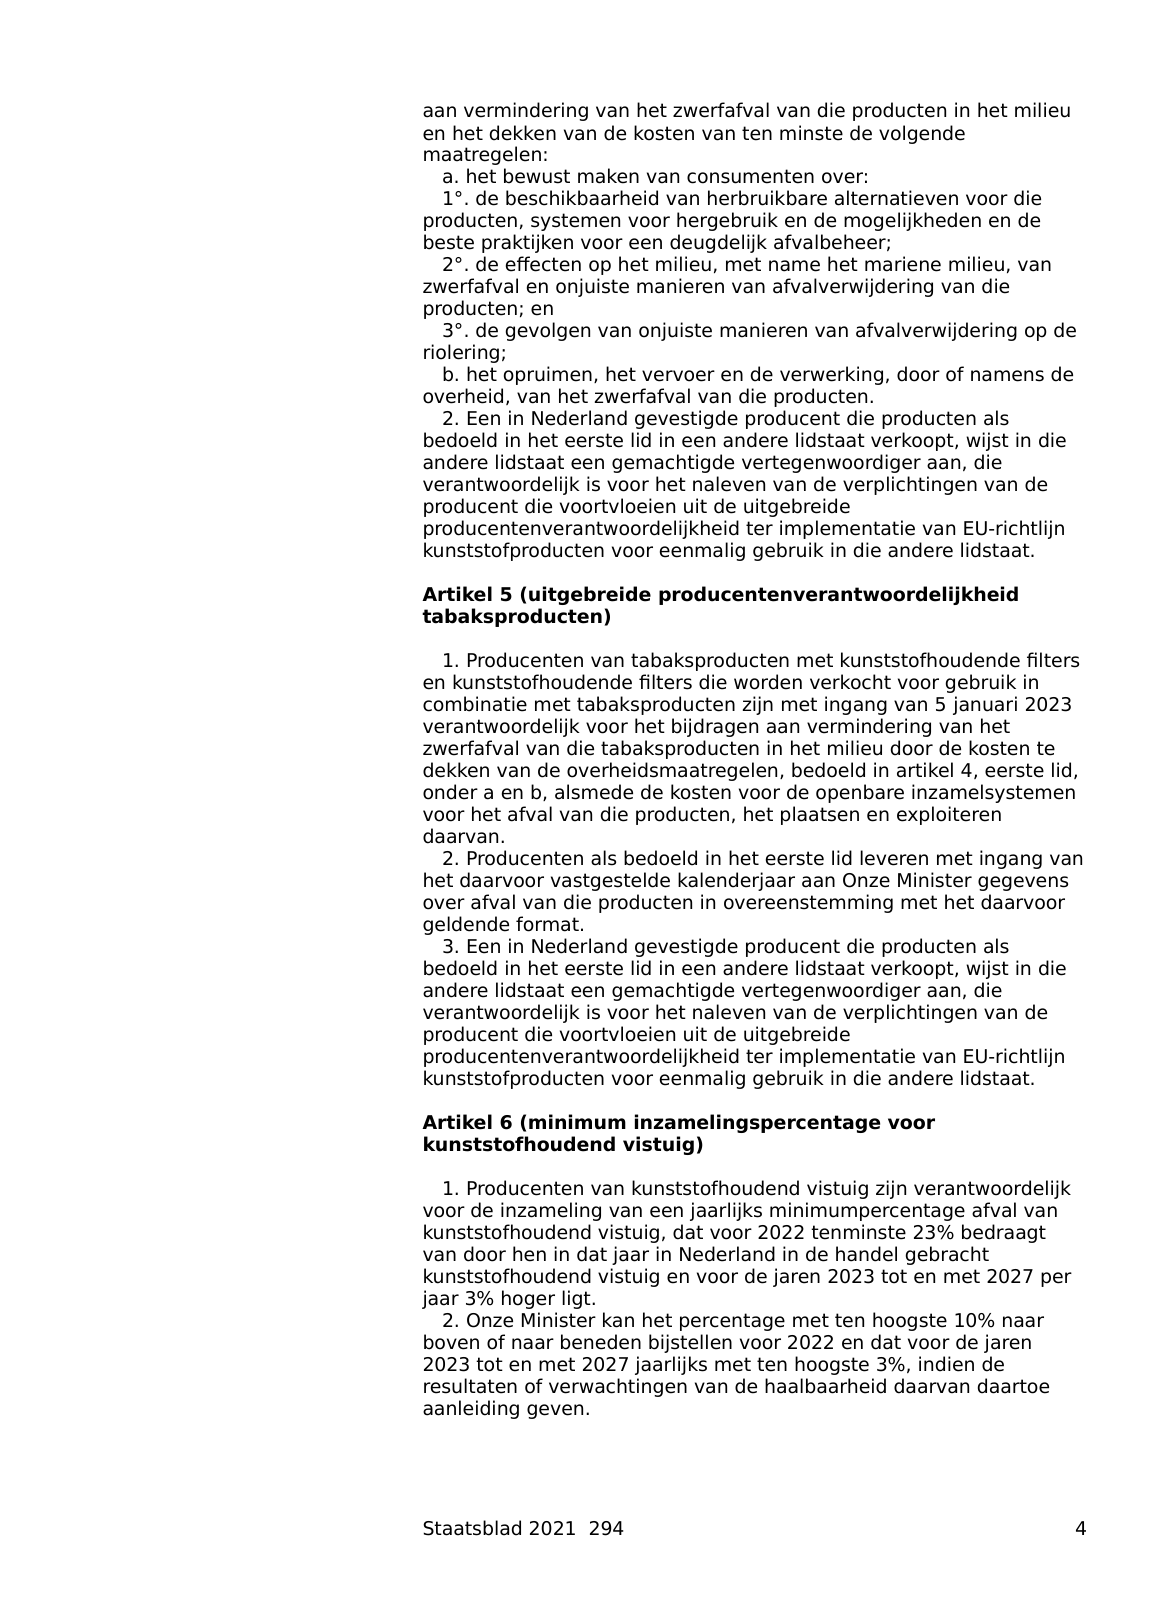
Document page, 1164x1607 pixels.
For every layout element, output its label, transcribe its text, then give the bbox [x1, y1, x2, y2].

text 2. Producenten als bedoeld in het eerste lid leveren met ingang van het daarvoor vastgestelde kalenderjaar aan Onze Minister gegevens over afval van die producten in overeenstemming met het daarvoor geldende format. [422, 848, 1087, 936]
text 3. Een in Nederland gevestigde producent die producten als bedoeld in het eerste lid in een andere lidstaat verkoopt, wijst in die andere lidstaat een gemachtigde vertegenwoordiger aan, die verantwoordelijk is voor het naleven van de verplichtingen van de producent die voortvloeien uit de uitgebreide producentenverantwoordelijkheid ter implementatie van EU-richtlijn kunststofproducten voor eenmalig gebruik in die andere lidstaat. [422, 936, 1087, 1090]
text 1. Producenten van kunststofhoudend vistuig zijn verantwoordelijk voor de inzameling van een jaarlijks minimumpercentage afval van kunststofhoudend vistuig, dat voor 2022 tenminste 23% bedraagt van door hen in dat jaar in Nederland in de handel gebracht kunststofhoudend vistuig en voor de jaren 2023 tot en met 2027 per jaar 3% hoger ligt. [422, 1178, 1087, 1310]
text 2. Een in Nederland gevestigde producent die producten als bedoeld in het eerste lid in een andere lidstaat verkoopt, wijst in die andere lidstaat een gemachtigde vertegenwoordiger aan, die verantwoordelijk is voor het naleven van de verplichtingen van de producent die voortvloeien uit de uitgebreide producentenverantwoordelijkheid ter implementatie van EU-richtlijn kunststofproducten voor eenmalig gebruik in die andere lidstaat. [422, 408, 1087, 562]
subtitle Artikel 5 (uitgebreide producentenverantwoordelijkheid tabaksproducten) [422, 584, 1087, 628]
text 3°. de gevolgen van onjuiste manieren van afvalverwijdering op de riolering; [422, 320, 1087, 364]
text a. het bewust maken van consumenten over: [422, 166, 1087, 188]
text 1°. de beschikbaarheid van herbruikbare alternatieven voor die producten, systemen voor hergebruik en de mogelijkheden en de beste praktijken voor een deugdelijk afvalbeheer; [422, 188, 1087, 254]
text 1. Producenten van tabaksproducten met kunststofhoudende filters en kunststofhoudende filters die worden verkocht voor gebruik in combinatie met tabaksproducten zijn met ingang van 5 januari 2023 verantwoordelijk voor het bijdragen aan vermindering van het zwerfafval van die tabaksproducten in het milieu door de kosten te dekken van de overheidsmaatregelen, bedoeld in artikel 4, eerste lid, onder a en b, alsmede de kosten voor de openbare inzamelsystemen voor het afval van die producten, het plaatsen en exploiteren daarvan. [422, 650, 1087, 848]
text aan vermindering van het zwerfafval van die producten in het milieu en het dekken van de kosten van ten minste de volgende maatregelen: [422, 100, 1087, 166]
text b. het opruimen, het vervoer en de verwerking, door of namens de overheid, van het zwerfafval van die producten. [422, 364, 1087, 408]
text 2°. de effecten op het milieu, met name het mariene milieu, van zwerfafval en onjuiste manieren van afvalverwijdering van die producten; en [422, 254, 1087, 320]
subtitle Artikel 6 (minimum inzamelingspercentage voor kunststofhoudend vistuig) [422, 1112, 1087, 1156]
text 2. Onze Minister kan het percentage met ten hoogste 10% naar boven of naar beneden bijstellen voor 2022 en dat voor de jaren 2023 tot en met 2027 jaarlijks met ten hoogste 3%, indien de resultaten of verwachtingen van de haalbaarheid daarvan daartoe aanleiding geven. [422, 1310, 1087, 1420]
